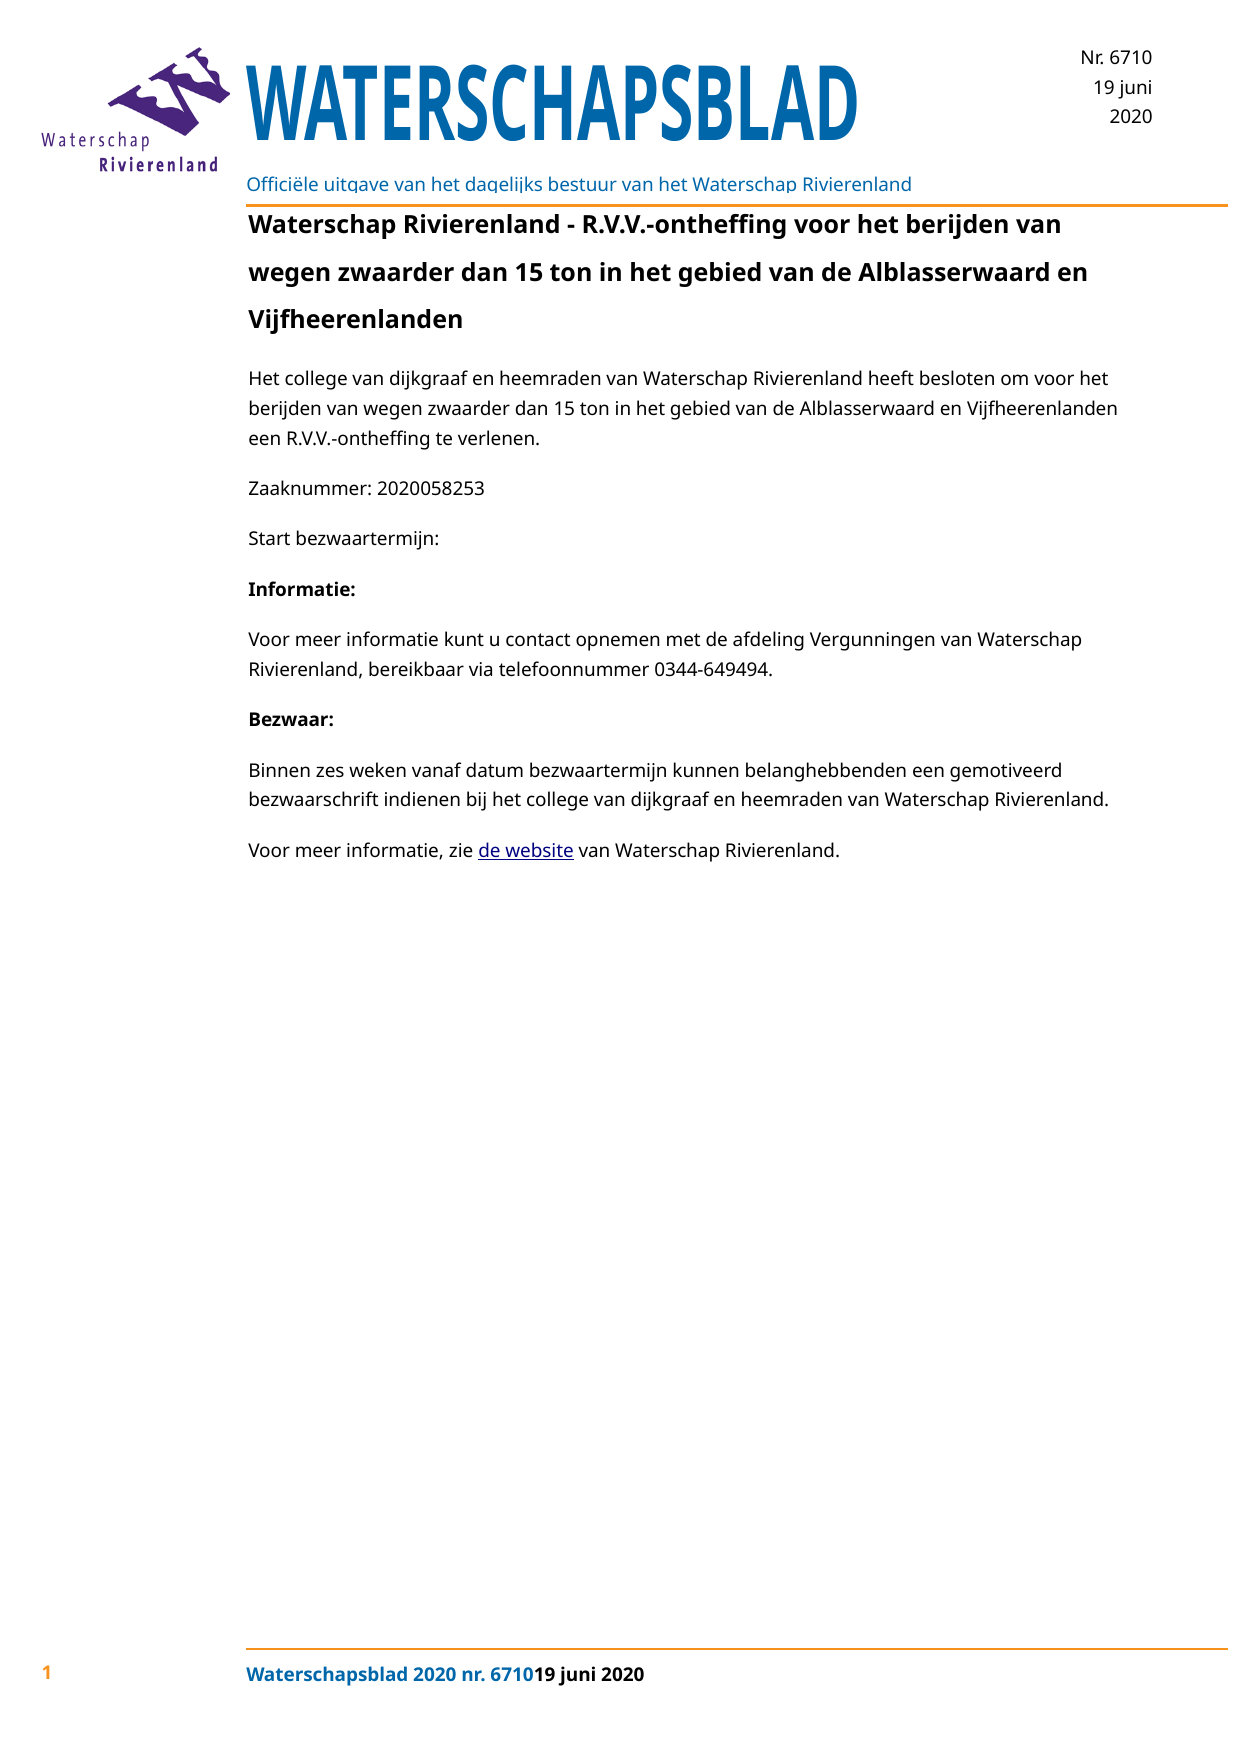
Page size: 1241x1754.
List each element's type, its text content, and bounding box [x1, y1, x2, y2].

text Bezwaar: [248, 706, 1152, 732]
text Binnen zes weken vanaf datum bezwaartermijn kunnen belanghebbenden een gemotiveerd bezwaarschrift indienen bij het college van dijkgraaf en heemraden van Waterschap Rivierenland. [248, 757, 1152, 812]
text Zaaknummer: 2020058253 [248, 475, 1152, 501]
text Voor meer informatie kunt u contact opnemen met de afdeling Vergunningen van Waterschap Rivierenland, bereikbaar via telefoonnummer 0344-649494. [248, 626, 1152, 682]
text Start bezwaartermijn: [248, 526, 1152, 551]
text Informatie: [248, 576, 1152, 602]
picture [41, 47, 231, 172]
text Het college van dijkgraaf en heemraden van Waterschap Rivierenland heeft besloten om voor het berijden van wegen zwaarder dan 15 ton in het gebied van de Alblasserwaard en Vijfheerenlanden een R.V.V.-ontheffing te verlenen. [248, 366, 1152, 450]
text Voor meer informatie, zie de website van Waterschap Rivierenland. [248, 837, 1152, 862]
text Waterschap Rivierenland - R.V.V.-ontheffing voor het berijden van wegen zwaarder dan 15 ton in het gebied van de Alblasserwaard en Vijfheerenlanden [248, 207, 1152, 336]
